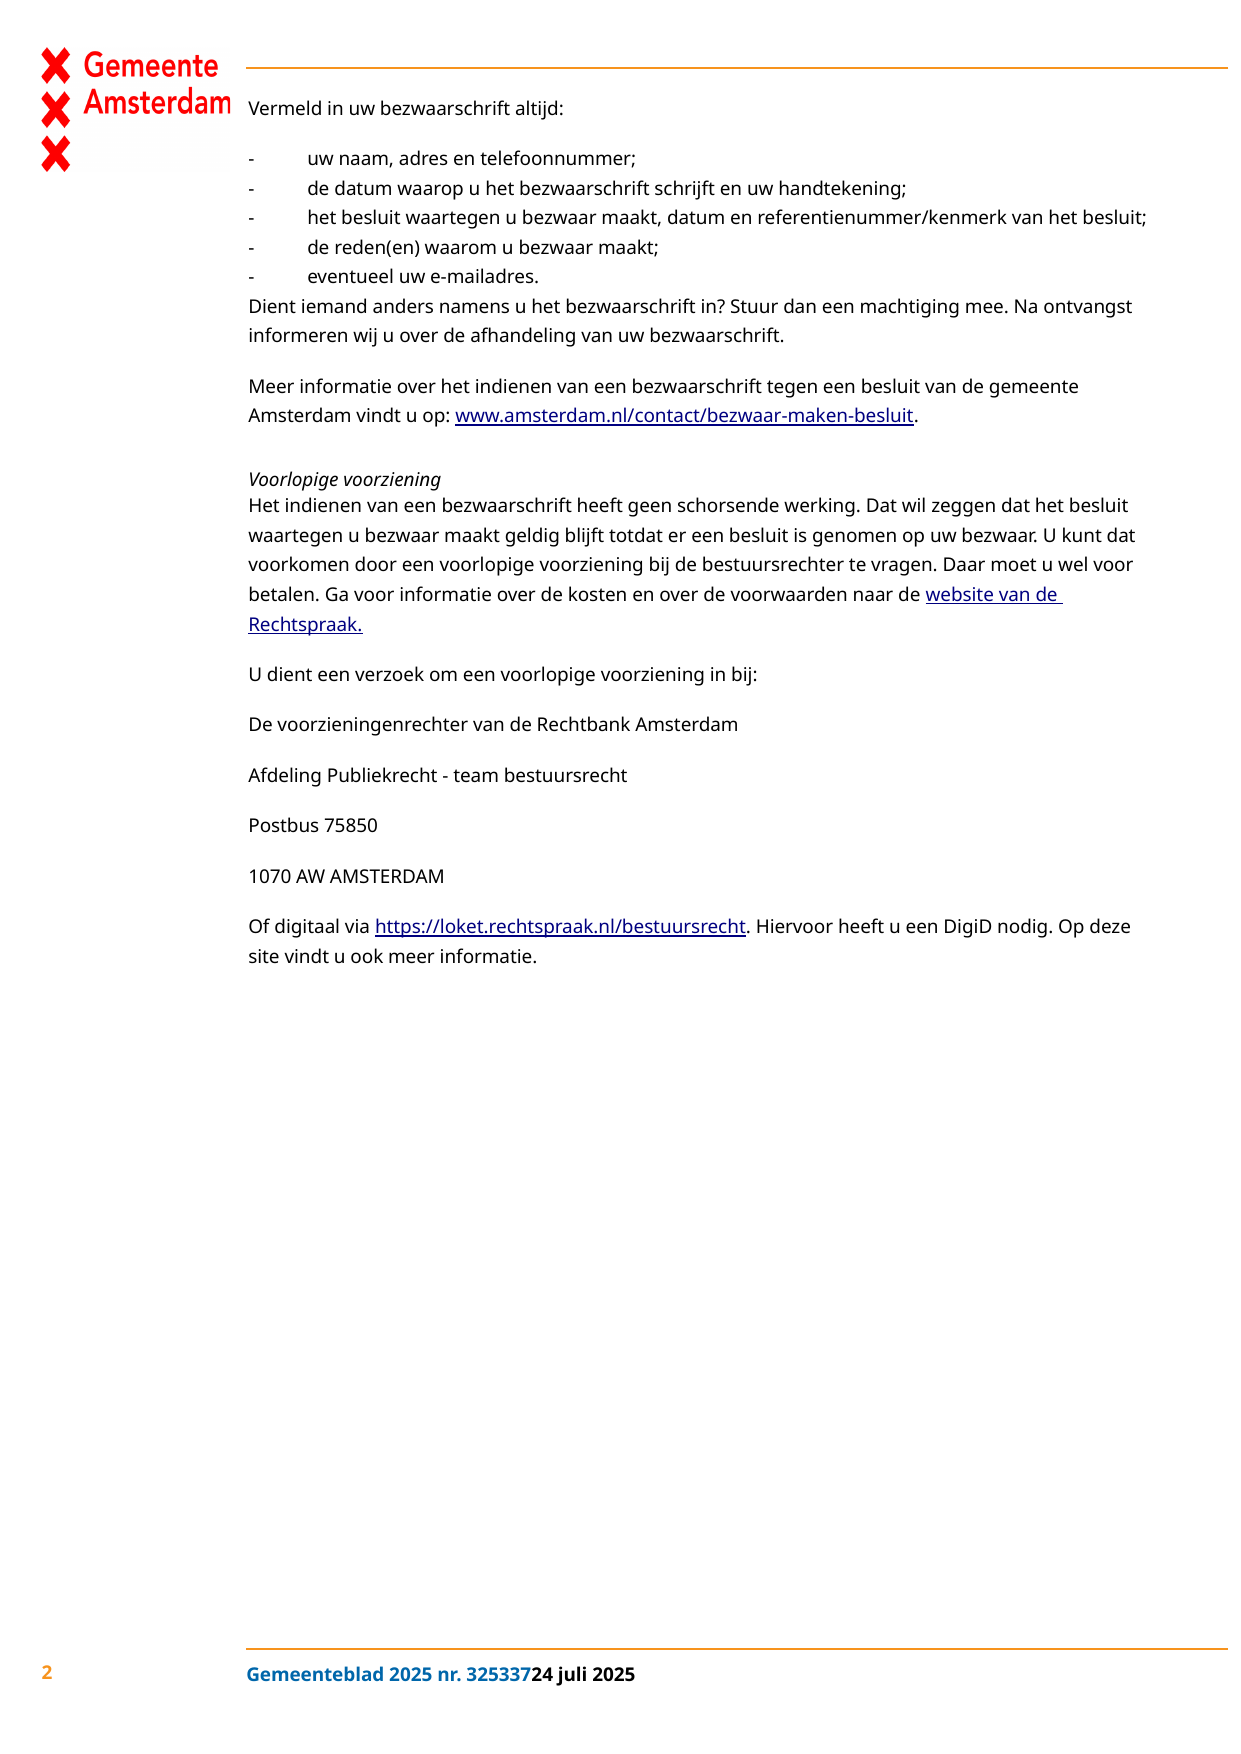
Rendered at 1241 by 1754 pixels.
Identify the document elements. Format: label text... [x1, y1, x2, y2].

text Postbus 75850 [248, 812, 1152, 838]
text 1070 AW AMSTERDAM [248, 863, 1152, 888]
list de reden(en) waarom u bezwaar maakt; [248, 234, 1152, 260]
text Dient iemand anders namens u het bezwaarschrift in? Stuur dan een machtiging mee. Na ontvangst informeren wij u over de afhandeling van uw bezwaarschrift. [248, 293, 1152, 348]
list uw naam, adres en telefoonnummer; [248, 145, 1152, 171]
text Meer informatie over het indienen van een bezwaarschrift tegen een besluit van de gemeente Amsterdam vindt u op: www.amsterdam.nl/contact/bezwaar-maken-besluit. [248, 373, 1152, 428]
list de datum waarop u het bezwaarschrift schrijft en uw handtekening; [248, 175, 1152, 201]
text Voorlopige voorziening [248, 467, 1152, 492]
text U dient een verzoek om een voorlopige voorziening in bij: [248, 661, 1152, 687]
text De voorzieningenrechter van de Rechtbank Amsterdam [248, 712, 1152, 737]
picture [41, 47, 231, 172]
list eventueel uw e-mailadres. [248, 263, 1152, 289]
text Of digitaal via https://loket.rechtspraak.nl/bestuursrecht. Hiervoor heeft u een DigiD nodig. Op deze site vindt u ook meer informatie. [248, 913, 1152, 968]
text Afdeling Publiekrecht - team bestuursrecht [248, 762, 1152, 788]
text Het indienen van een bezwaarschrift heeft geen schorsende werking. Dat wil zeggen dat het besluit waartegen u bezwaar maakt geldig blijft totdat er een besluit is genomen op uw bezwaar. U kunt dat voorkomen door een voorlopige voorziening bij de bestuursrechter te vragen. Daar moet u wel voor betalen. Ga voor informatie over de kosten en over de voorwaarden naar de website van de Rechtspraak. [248, 492, 1152, 636]
text Vermeld in uw bezwaarschrift altijd: [248, 95, 1152, 121]
list het besluit waartegen u bezwaar maakt, datum en referentienummer/kenmerk van het besluit; [248, 204, 1152, 230]
